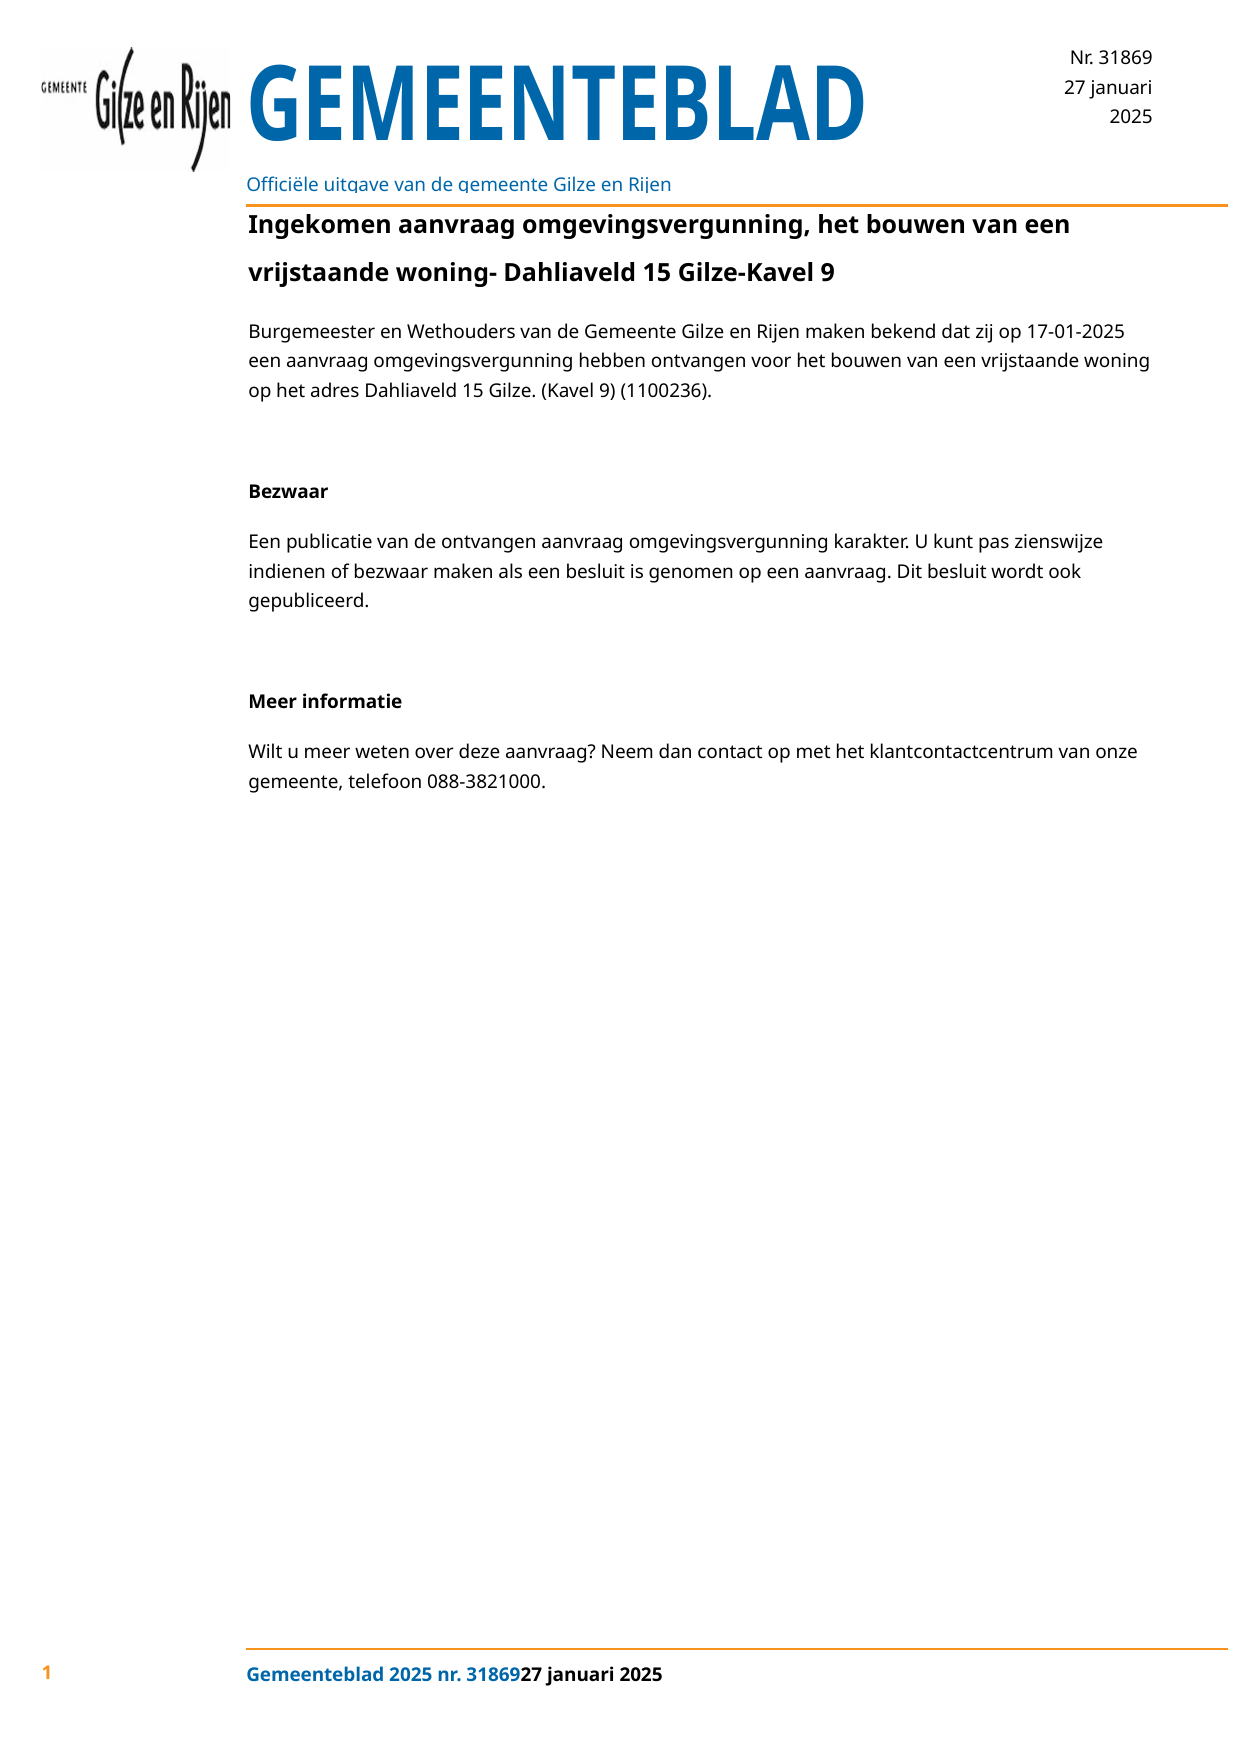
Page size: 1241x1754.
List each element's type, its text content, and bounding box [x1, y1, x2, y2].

text Een publicatie van de ontvangen aanvraag omgevingsvergunning karakter. U kunt pas zienswijze indienen of bezwaar maken als een besluit is genomen op een aanvraag. Dit besluit wordt ook gepubliceerd. [248, 528, 1152, 613]
text Ingekomen aanvraag omgevingsvergunning, het bouwen van een vrijstaande woning- Dahliaveld 15 Gilze-Kavel 9 [248, 207, 1152, 288]
text Bezwaar [248, 478, 1152, 504]
text Meer informatie [248, 688, 1152, 714]
text Wilt u meer weten over deze aanvraag? Neem dan contact op met het klantcontactcentrum van onze gemeente, telefoon 088-3821000. [248, 739, 1152, 794]
picture [41, 47, 231, 172]
text Burgemeester en Wethouders van de Gemeente Gilze en Rijen maken bekend dat zij op 17-01-2025 een aanvraag omgevingsvergunning hebben ontvangen voor het bouwen van een vrijstaande woning op het adres Dahliaveld 15 Gilze. (Kavel 9) (1100236). [248, 318, 1152, 403]
